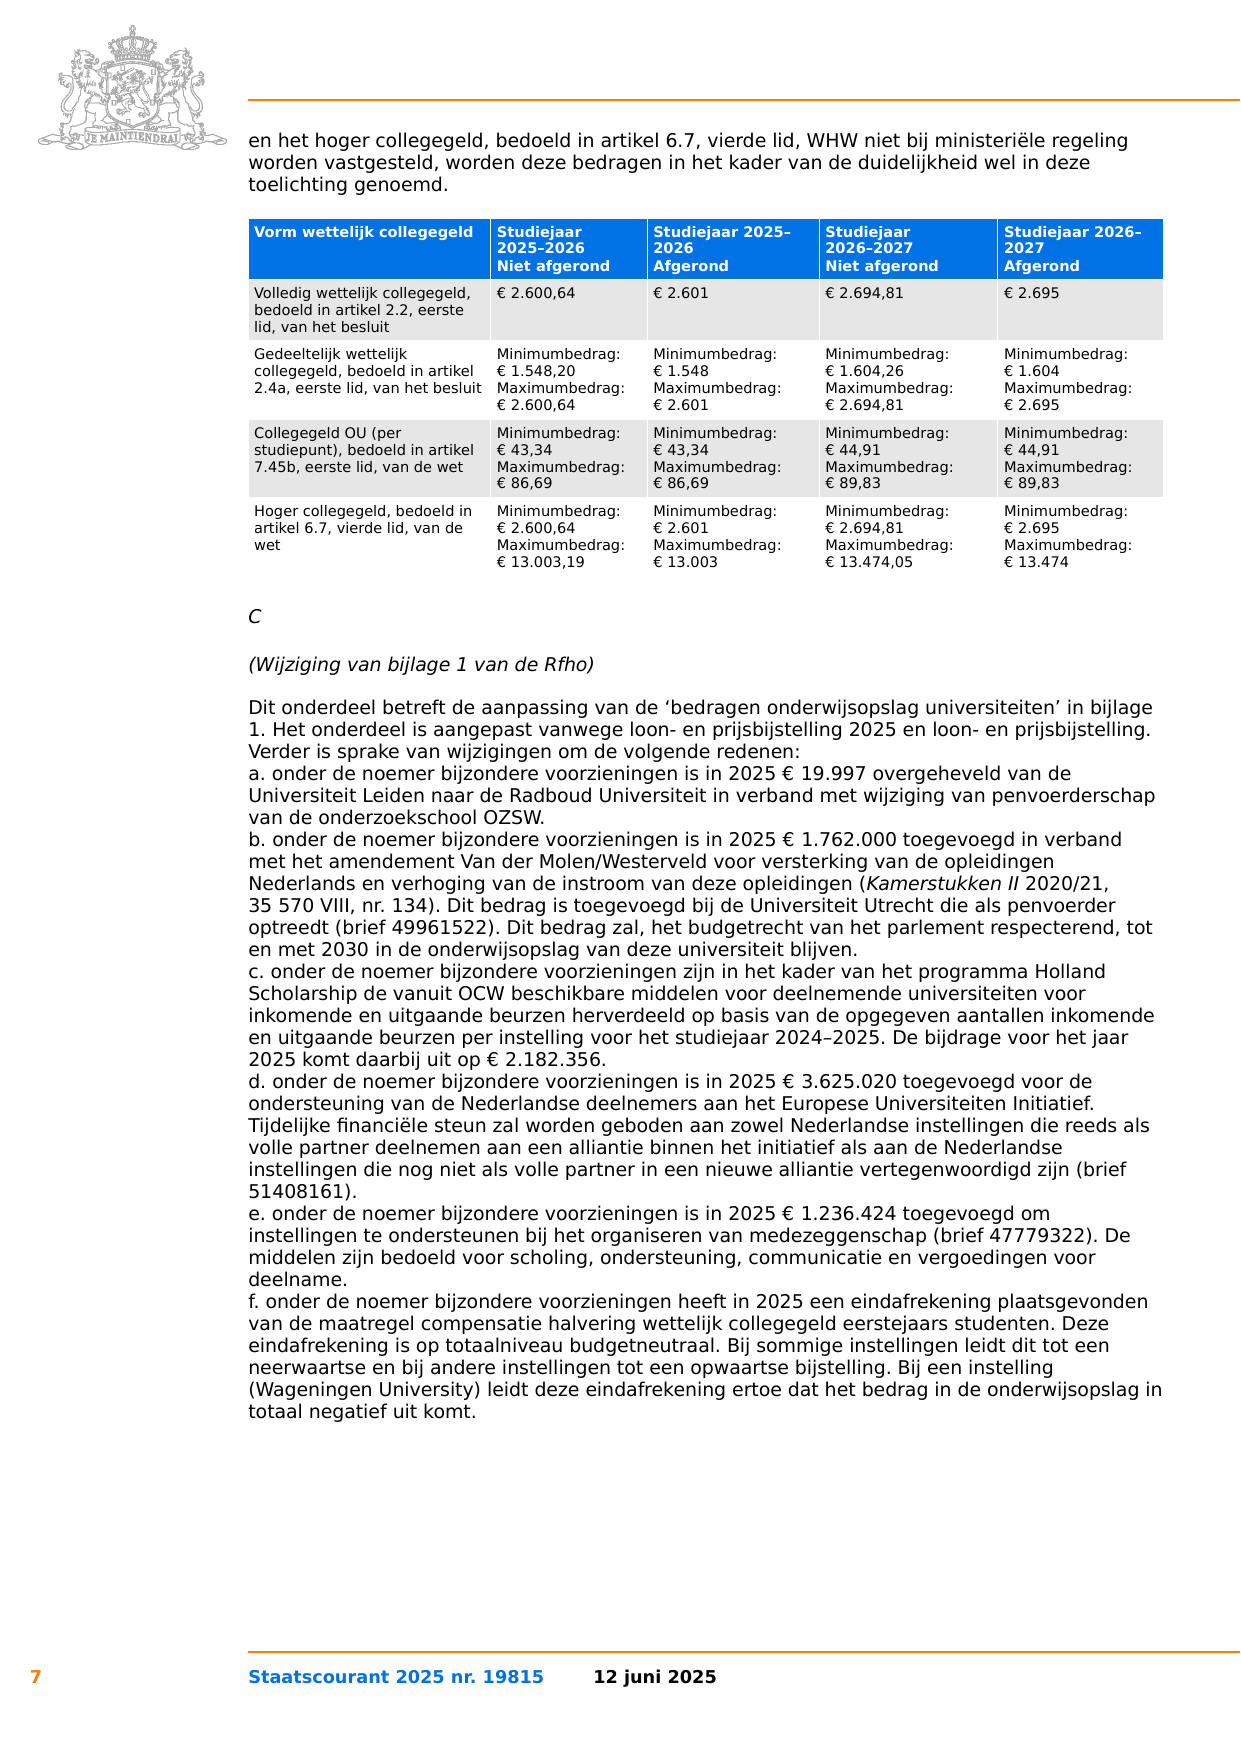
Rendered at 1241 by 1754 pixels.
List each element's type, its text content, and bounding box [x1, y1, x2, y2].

text f. onder de noemer bijzondere voorzieningen heeft in 2025 een eindafrekening plaatsgevonden van de maatregel compensatie halvering wettelijk collegegeld eerstejaars studenten. Deze eindafrekening is op totaalniveau budgetneutraal. Bij sommige instellingen leidt dit tot een neerwaartse en bij andere instellingen tot een opwaartse bijstelling. Bij een instelling (Wageningen University) leidt deze eindafrekening ertoe dat het bedrag in de onderwijsopslag in totaal negatief uit komt. [248, 1291, 1163, 1423]
table_cell Minimumbedrag: € 2.600,64 Maximumbedrag: € 13.003,19 [491, 498, 647, 575]
table_cell Volledig wettelijk collegegeld, bedoeld in artikel 2.2, eerste lid, van het besluit [249, 280, 490, 340]
table_cell Minimumbedrag: € 1.548,20 Maximumbedrag: € 2.600,64 [491, 341, 647, 419]
table_cell Minimumbedrag: € 43,34 Maximumbedrag: € 86,69 [491, 420, 647, 497]
table_cell Collegegeld OU (per studiepunt), bedoeld in artikel 7.45b, eerste lid, van de wet [249, 420, 490, 497]
table_cell Minimumbedrag: € 44,91 Maximumbedrag: € 89,83 [998, 420, 1163, 497]
subtitle C [248, 606, 1163, 628]
table_header Vorm wettelijk collegegeld [249, 219, 490, 279]
table_cell Gedeeltelijk wettelijk collegegeld, bedoeld in artikel 2.4a, eerste lid, van het besluit [249, 341, 490, 419]
table_header Studiejaar 2026–2027 Niet afgerond [820, 219, 997, 279]
table_cell Minimumbedrag: € 1.548 Maximumbedrag: € 2.601 [648, 341, 819, 419]
table_cell Minimumbedrag: € 43,34 Maximumbedrag: € 86,69 [648, 420, 819, 497]
text a. onder de noemer bijzondere voorzieningen is in 2025 € 19.997 overgeheveld van de Universiteit Leiden naar de Radboud Universiteit in verband met wijziging van penvoerderschap van de onderzoekschool OZSW. [248, 763, 1163, 829]
table_cell € 2.695 [998, 280, 1163, 340]
text b. onder de noemer bijzondere voorzieningen is in 2025 € 1.762.000 toegevoegd in verband met het amendement Van der Molen/Westerveld voor versterking van de opleidingen Nederlands en verhoging van de instroom van deze opleidingen (Kamerstukken II 2020/21, 35 570 VIII, nr. 134). Dit bedrag is toegevoegd bij de Universiteit Utrecht die als penvoerder optreedt (brief 49961522). Dit bedrag zal, het budgetrecht van het parlement respecterend, tot en met 2030 in de onderwijsopslag van deze universiteit blijven. [248, 829, 1163, 961]
table_cell € 2.600,64 [491, 280, 647, 340]
table_cell Minimumbedrag: € 1.604 Maximumbedrag: € 2.695 [998, 341, 1163, 419]
text Dit onderdeel betreft de aanpassing van de ‘bedragen onderwijsopslag universiteiten’ in bijlage 1. Het onderdeel is aangepast vanwege loon- en prijsbijstelling 2025 en loon- en prijsbijstelling. Verder is sprake van wijzigingen om de volgende redenen: [248, 697, 1163, 763]
text c. onder de noemer bijzondere voorzieningen zijn in het kader van het programma Holland Scholarship de vanuit OCW beschikbare middelen voor deelnemende universiteiten voor inkomende en uitgaande beurzen herverdeeld op basis van de opgegeven aantallen inkomende en uitgaande beurzen per instelling voor het studiejaar 2024–2025. De bijdrage voor het jaar 2025 komt daarbij uit op € 2.182.356. [248, 961, 1163, 1071]
subtitle (Wijziging van bijlage 1 van de Rfho) [248, 653, 1163, 675]
text en het hoger collegegeld, bedoeld in artikel 6.7, vierde lid, WHW niet bij ministeriële regeling worden vastgesteld, worden deze bedragen in het kader van de duidelijkheid wel in deze toelichting genoemd. [248, 130, 1163, 196]
table_header Studiejaar 2025–2026 Niet afgerond [491, 219, 647, 279]
table_cell € 2.694,81 [820, 280, 997, 340]
table_cell Hoger collegegeld, bedoeld in artikel 6.7, vierde lid, van de wet [249, 498, 490, 575]
table_cell Minimumbedrag: € 2.694,81 Maximumbedrag: € 13.474,05 [820, 498, 997, 575]
picture [38, 25, 227, 150]
text e. onder de noemer bijzondere voorzieningen is in 2025 € 1.236.424 toegevoegd om instellingen te ondersteunen bij het organiseren van medezeggenschap (brief 47779322). De middelen zijn bedoeld voor scholing, ondersteuning, communicatie en vergoedingen voor deelname. [248, 1203, 1163, 1291]
table_cell € 2.601 [648, 280, 819, 340]
table_header Studiejaar 2026–2027 Afgerond [998, 219, 1163, 279]
table_cell Minimumbedrag: € 1.604,26 Maximumbedrag: € 2.694,81 [820, 341, 997, 419]
table_cell Minimumbedrag: € 2.601 Maximumbedrag: € 13.003 [648, 498, 819, 575]
table_header Studiejaar 2025–2026 Afgerond [648, 219, 819, 279]
table_cell Minimumbedrag: € 2.695 Maximumbedrag: € 13.474 [998, 498, 1163, 575]
table_cell Minimumbedrag: € 44,91 Maximumbedrag: € 89,83 [820, 420, 997, 497]
text d. onder de noemer bijzondere voorzieningen is in 2025 € 3.625.020 toegevoegd voor de ondersteuning van de Nederlandse deelnemers aan het Europese Universiteiten Initiatief. Tijdelijke financiële steun zal worden geboden aan zowel Nederlandse instellingen die reeds als volle partner deelnemen aan een alliantie binnen het initiatief als aan de Nederlandse instellingen die nog niet als volle partner in een nieuwe alliantie vertegenwoordigd zijn (brief 51408161). [248, 1071, 1163, 1203]
